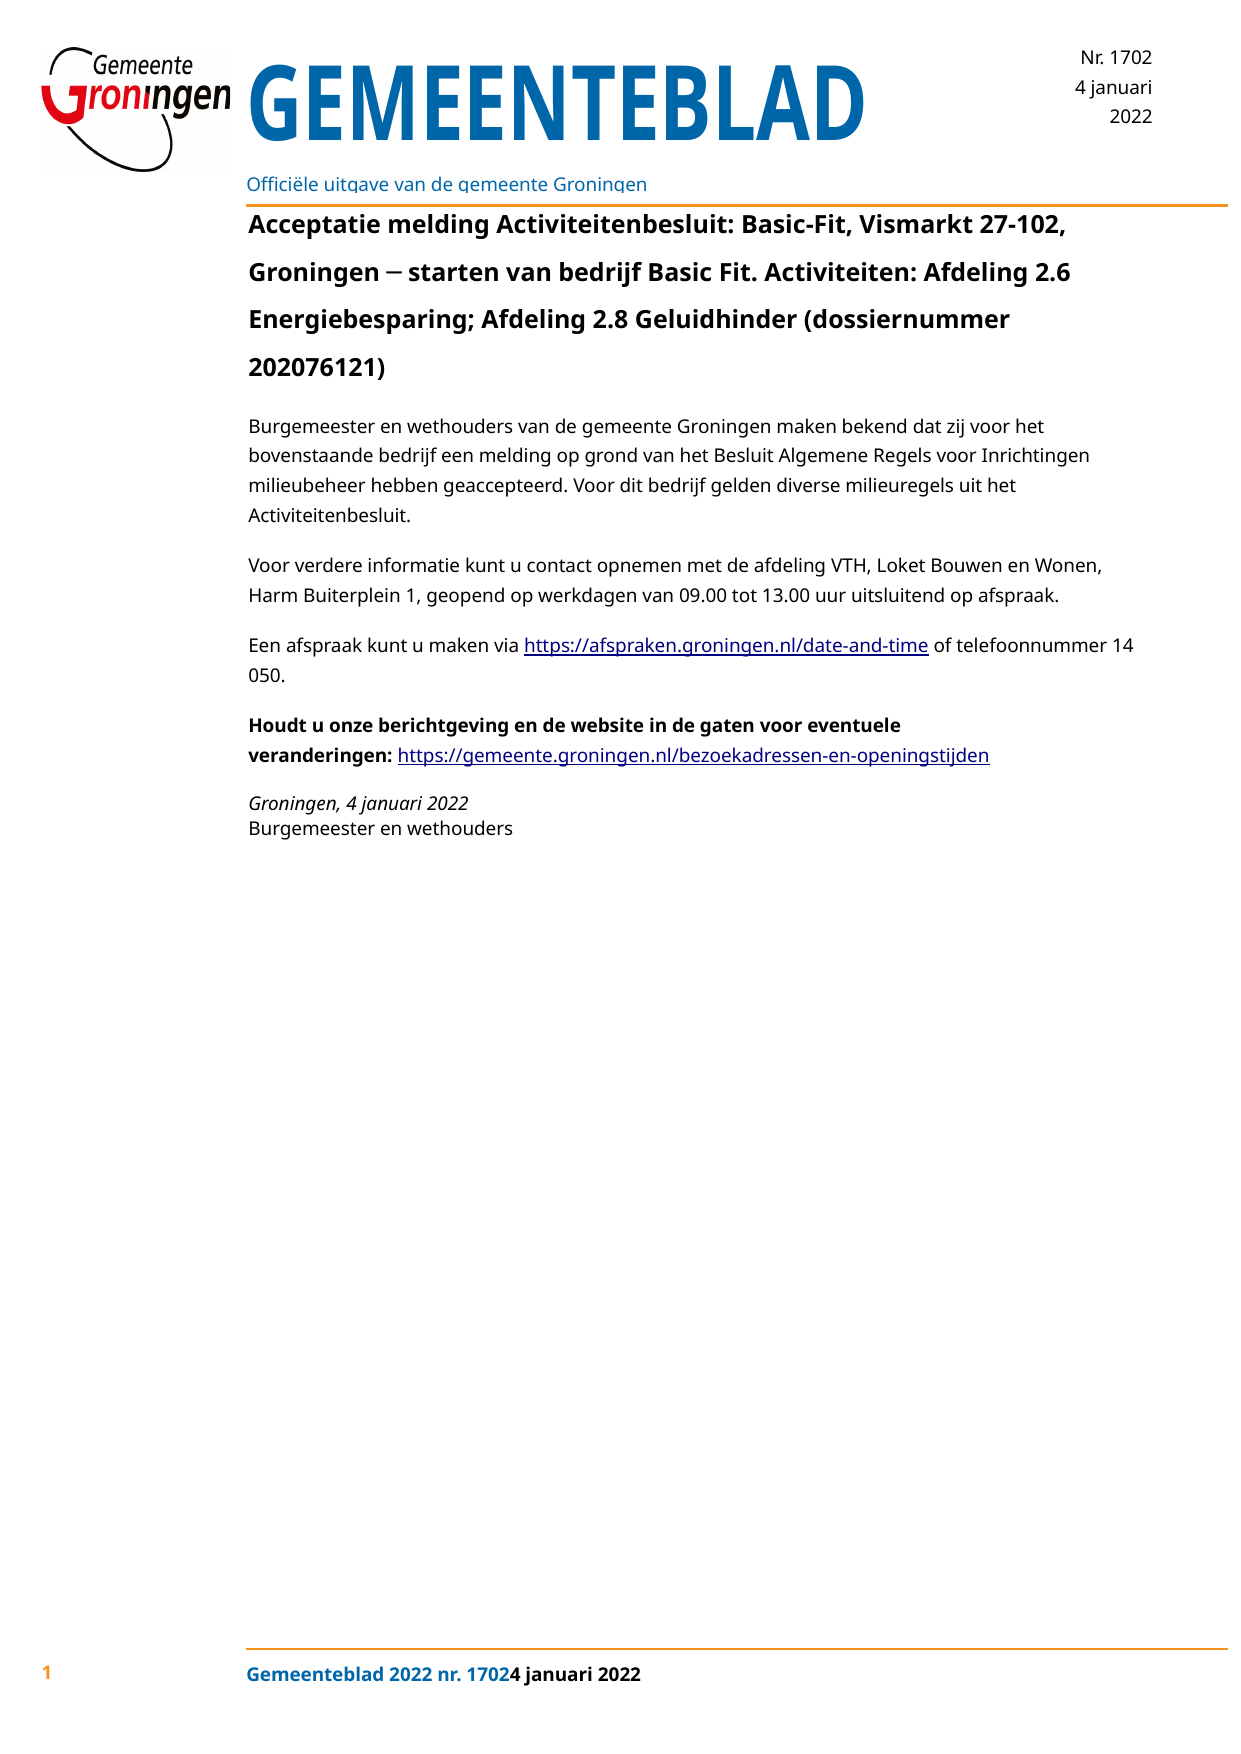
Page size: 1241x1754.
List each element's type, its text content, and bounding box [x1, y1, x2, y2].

text Voor verdere informatie kunt u contact opnemen met de afdeling VTH, Loket Bouwen en Wonen, Harm Buiterplein 1, geopend op werkdagen van 09.00 tot 13.00 uur uitsluitend op afspraak. [248, 552, 1152, 608]
text Burgemeester en wethouders [248, 815, 1152, 841]
text Acceptatie melding Activiteitenbesluit: Basic-Fit, Vismarkt 27-102, Groningen ─ starten van bedrijf Basic Fit. Activiteiten: Afdeling 2.6 Energiebesparing; Afdeling 2.8 Geluidhinder (dossiernummer 202076121) [248, 207, 1152, 384]
text Burgemeester en wethouders van de gemeente Groningen maken bekend dat zij voor het bovenstaande bedrijf een melding op grond van het Besluit Algemene Regels voor Inrichtingen milieubeheer hebben geaccepteerd. Voor dit bedrijf gelden diverse milieuregels uit het Activiteitenbesluit. [248, 413, 1152, 528]
text Een afspraak kunt u maken via https://afspraken.groningen.nl/date-and-time of telefoonnummer 14 050. [248, 632, 1152, 688]
text Houdt u onze berichtgeving en de website in de gaten voor eventuele veranderingen: https://gemeente.groningen.nl/bezoekadressen-en-openingstijden [248, 712, 1152, 768]
text Groningen, 4 januari 2022 [248, 790, 1152, 815]
picture [41, 47, 231, 172]
